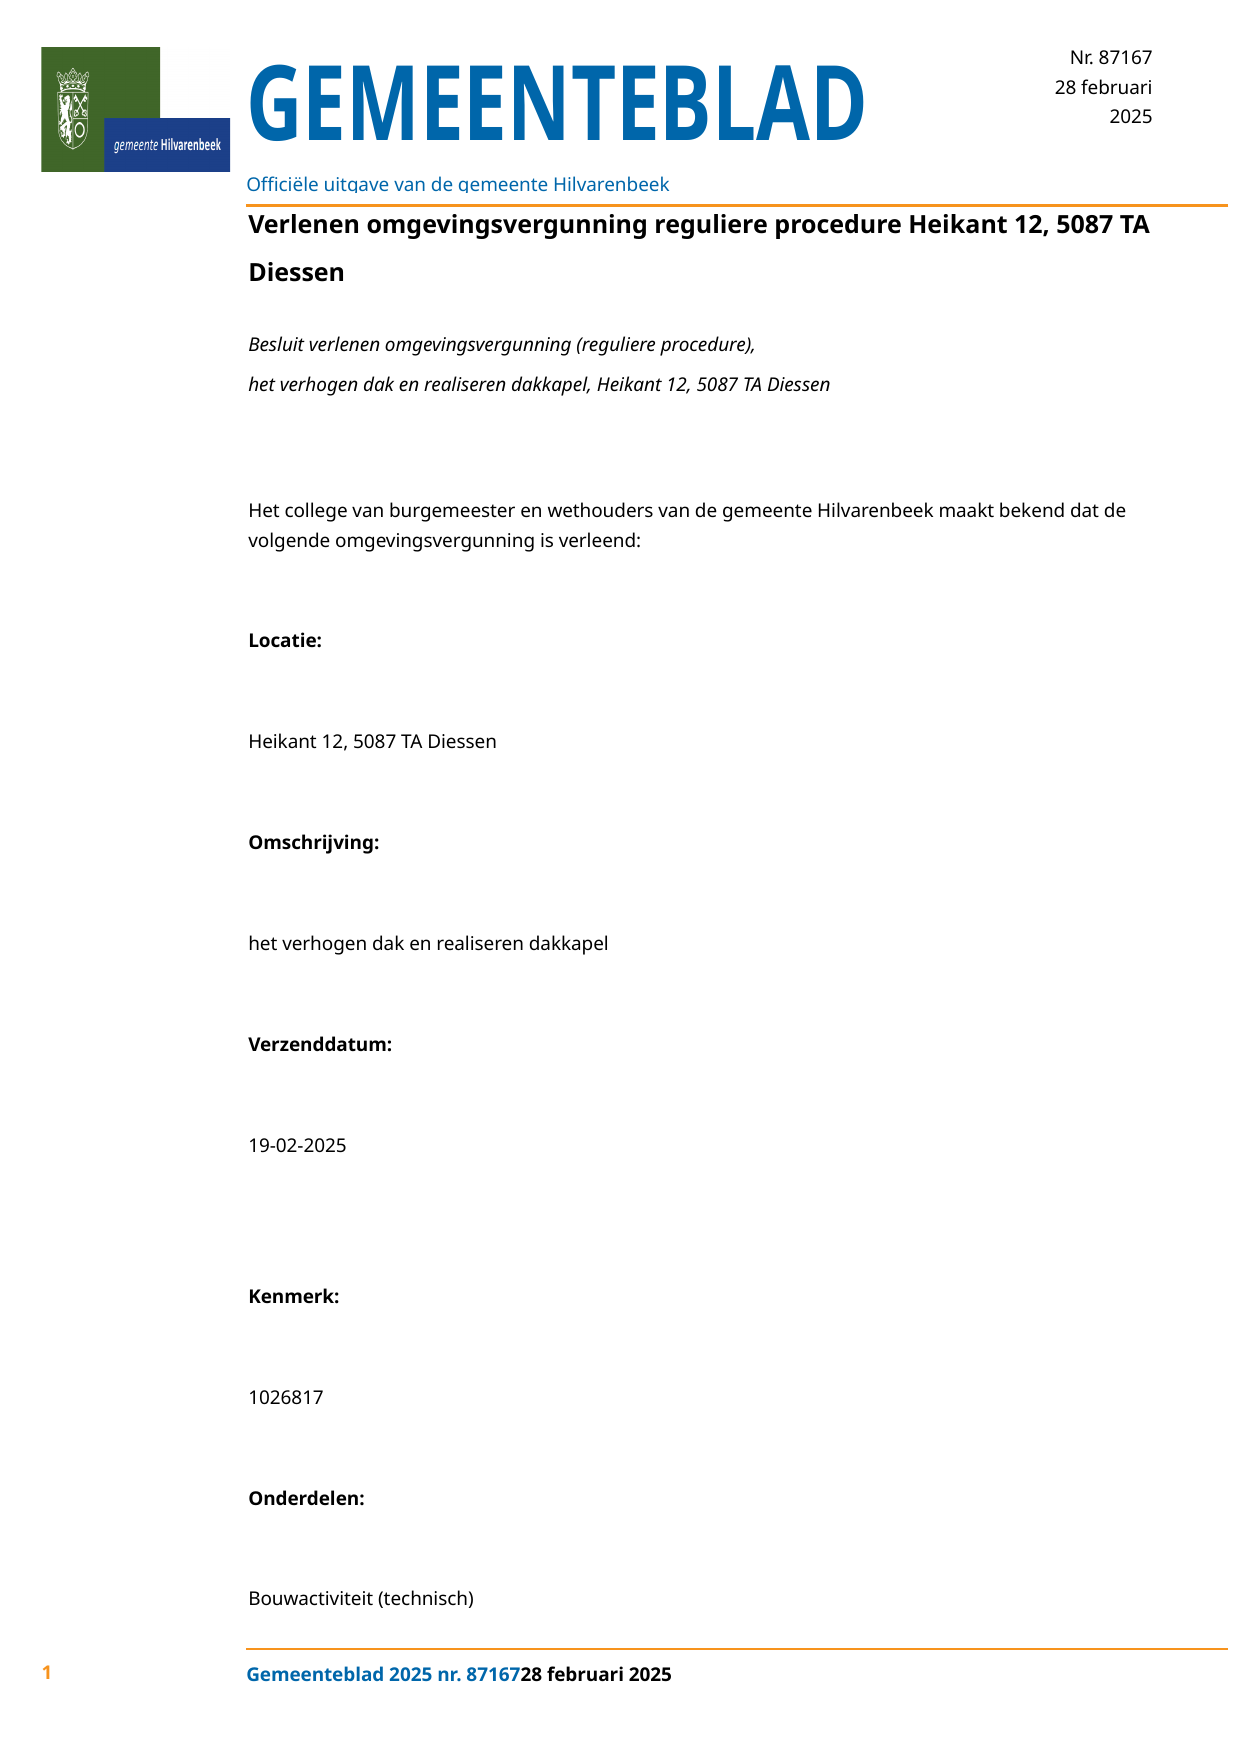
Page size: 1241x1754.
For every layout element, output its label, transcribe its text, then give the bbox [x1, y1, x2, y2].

text Omschrijving: [248, 829, 1152, 855]
text Heikant 12, 5087 TA Diessen [248, 728, 1152, 754]
text Verzenddatum: [248, 1031, 1152, 1057]
text Verlenen omgevingsvergunning reguliere procedure Heikant 12, 5087 TA Diessen [248, 207, 1152, 288]
text Bouwactiviteit (technisch) [248, 1586, 1152, 1611]
text 19-02-2025 [248, 1132, 1152, 1158]
text Kenmerk: [248, 1283, 1152, 1309]
text 1026817 [248, 1384, 1152, 1410]
text het verhogen dak en realiseren dakkapel [248, 930, 1152, 956]
text het verhogen dak en realiseren dakkapel, Heikant 12, 5087 TA Diessen [248, 371, 1152, 396]
picture [41, 47, 231, 172]
text Onderdelen: [248, 1485, 1152, 1511]
text Het college van burgemeester en wethouders van de gemeente Hilvarenbeek maakt bekend dat de volgende omgevingsvergunning is verleend: [248, 497, 1152, 553]
text Besluit verlenen omgevingsvergunning (reguliere procedure), [248, 331, 1152, 357]
text Locatie: [248, 628, 1152, 653]
